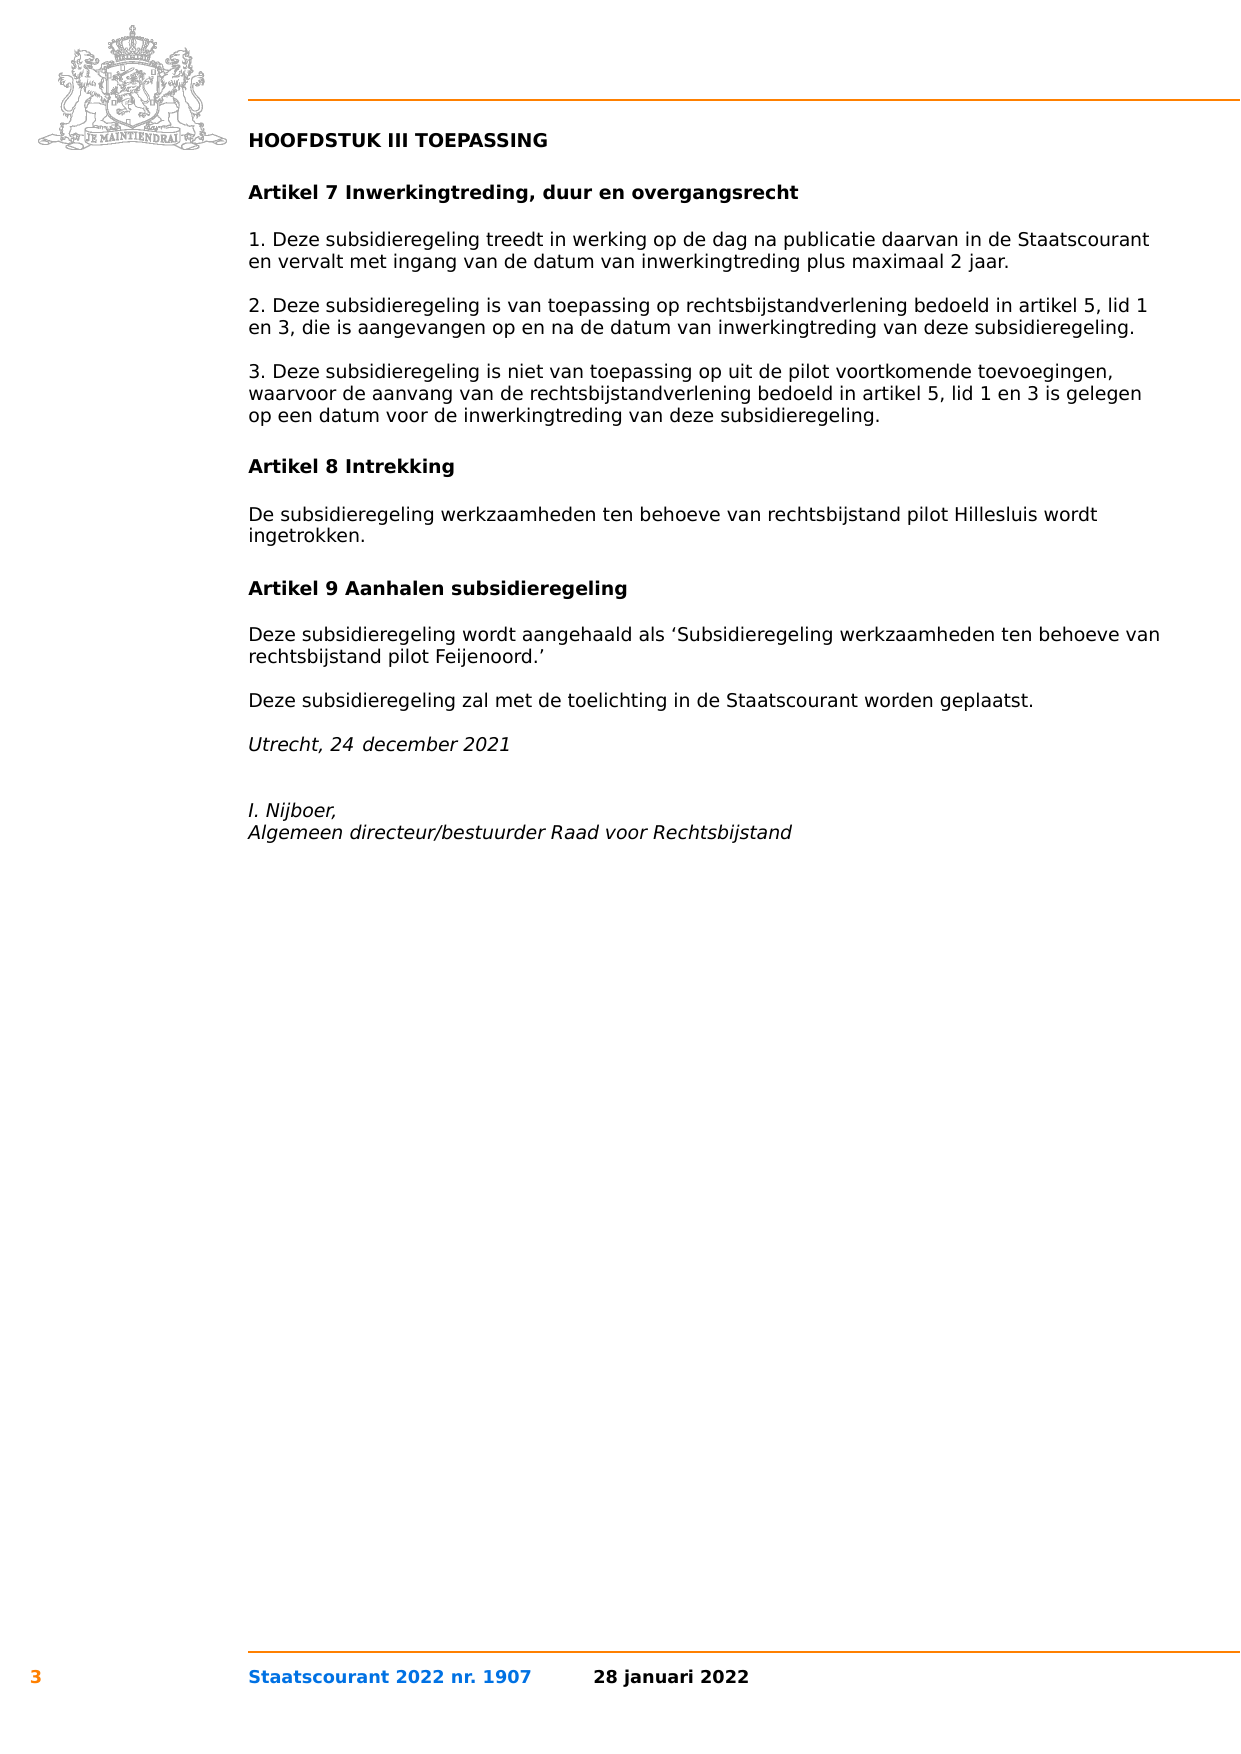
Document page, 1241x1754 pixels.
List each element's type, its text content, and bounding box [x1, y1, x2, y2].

text Deze subsidieregeling wordt aangehaald als ‘Subsidieregeling werkzaamheden ten behoeve van rechtsbijstand pilot Feijenoord.’ [248, 624, 1163, 668]
text Utrecht, 24 december 2021 [248, 734, 1163, 756]
text De subsidieregeling werkzaamheden ten behoeve van rechtsbijstand pilot Hillesluis wordt ingetrokken. [248, 503, 1163, 547]
text 2. Deze subsidieregeling is van toepassing op rechtsbijstandverlening bedoeld in artikel 5, lid 1 en 3, die is aangevangen op en na de datum van inwerkingtreding van deze subsidieregeling. [248, 295, 1163, 339]
subtitle Artikel 8 Intrekking [248, 456, 1163, 478]
text Deze subsidieregeling zal met de toelichting in de Staatscourant worden geplaatst. [248, 690, 1163, 712]
subtitle HOOFDSTUK III TOEPASSING [248, 130, 1163, 152]
subtitle Artikel 9 Aanhalen subsidieregeling [248, 577, 1163, 599]
text 1. Deze subsidieregeling treedt in werking op de dag na publicatie daarvan in de Staatscourant en vervalt met ingang van de datum van inwerkingtreding plus maximaal 2 jaar. [248, 229, 1163, 273]
picture [38, 25, 227, 150]
text 3. Deze subsidieregeling is niet van toepassing op uit de pilot voortkomende toevoegingen, waarvoor de aanvang van de rechtsbijstandverlening bedoeld in artikel 5, lid 1 en 3 is gelegen op een datum voor de inwerkingtreding van deze subsidieregeling. [248, 361, 1163, 426]
subtitle Artikel 7 Inwerkingtreding, duur en overgangsrecht [248, 182, 1163, 204]
text I. Nijboer, Algemeen directeur/bestuurder Raad voor Rechtsbijstand [248, 778, 1163, 844]
